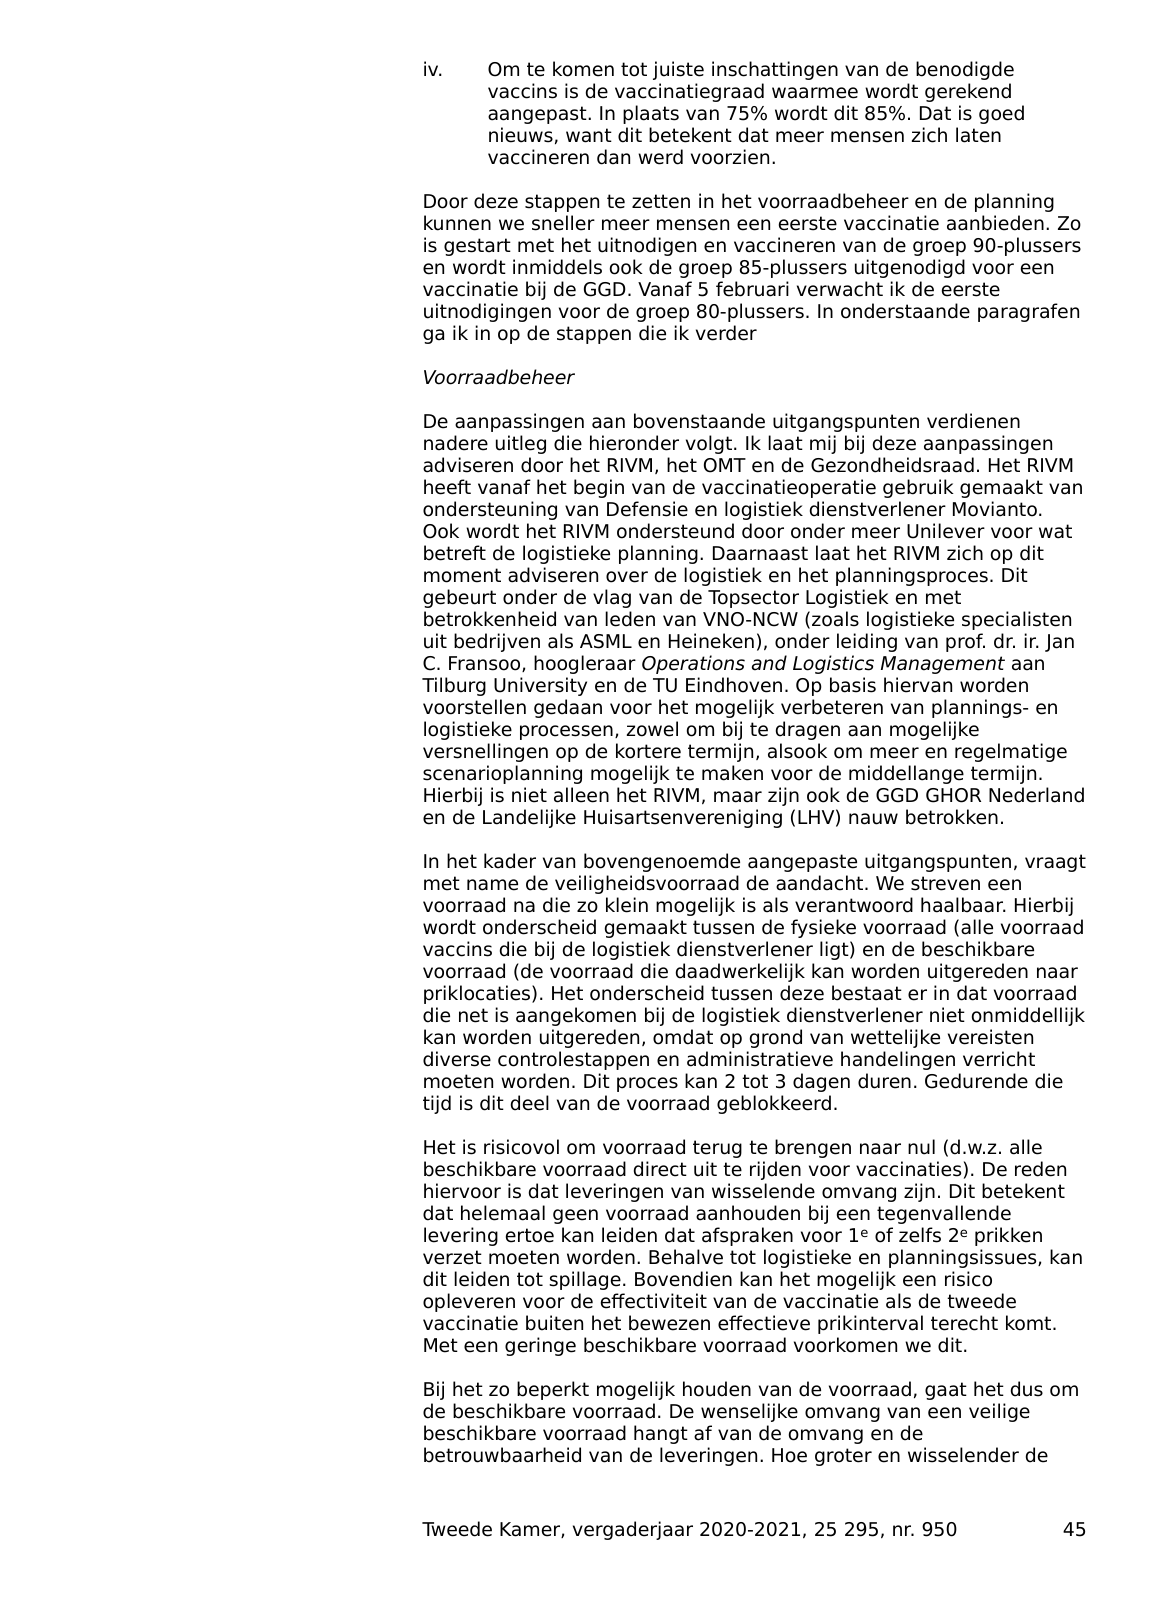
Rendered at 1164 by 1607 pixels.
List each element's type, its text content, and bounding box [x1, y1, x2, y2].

text De aanpassingen aan bovenstaande uitgangspunten verdienen nadere uitleg die hieronder volgt. Ik laat mij bij deze aanpassingen adviseren door het RIVM, het OMT en de Gezondheidsraad. Het RIVM heeft vanaf het begin van de vaccinatieoperatie gebruik gemaakt van ondersteuning van Defensie en logistiek dienstverlener Movianto. Ook wordt het RIVM ondersteund door onder meer Unilever voor wat betreft de logistieke planning. Daarnaast laat het RIVM zich op dit moment adviseren over de logistiek en het planningsproces. Dit gebeurt onder de vlag van de Topsector Logistiek en met betrokkenheid van leden van VNO-NCW (zoals logistieke specialisten uit bedrijven als ASML en Heineken), onder leiding van prof. dr. ir. Jan C. Fransoo, hoogleraar Operations and Logistics Management aan Tilburg University en de TU Eindhoven. Op basis hiervan worden voorstellen gedaan voor het mogelijk verbeteren van plannings- en logistieke processen, zowel om bij te dragen aan mogelijke versnellingen op de kortere termijn, alsook om meer en regelmatige scenarioplanning mogelijk te maken voor de middellange termijn. Hierbij is niet alleen het RIVM, maar zijn ook de GGD GHOR Nederland en de Landelijke Huisartsenvereniging (LHV) nauw betrokken. [422, 411, 1087, 829]
subtitle Voorraadbeheer [422, 367, 1087, 389]
text iv. Om te komen tot juiste inschattingen van de benodigde vaccins is de vaccinatiegraad waarmee wordt gerekend aangepast. In plaats van 75% wordt dit 85%. Dat is goed nieuws, want dit betekent dat meer mensen zich laten vaccineren dan werd voorzien. [422, 59, 1087, 169]
text In het kader van bovengenoemde aangepaste uitgangspunten, vraagt met name de veiligheidsvoorraad de aandacht. We streven een voorraad na die zo klein mogelijk is als verantwoord haalbaar. Hierbij wordt onderscheid gemaakt tussen de fysieke voorraad (alle voorraad vaccins die bij de logistiek dienstverlener ligt) en de beschikbare voorraad (de voorraad die daadwerkelijk kan worden uitgereden naar priklocaties). Het onderscheid tussen deze bestaat er in dat voorraad die net is aangekomen bij de logistiek dienstverlener niet onmiddellijk kan worden uitgereden, omdat op grond van wettelijke vereisten diverse controlestappen en administratieve handelingen verricht moeten worden. Dit proces kan 2 tot 3 dagen duren. Gedurende die tijd is dit deel van de voorraad geblokkeerd. [422, 851, 1087, 1115]
text Het is risicovol om voorraad terug te brengen naar nul (d.w.z. alle beschikbare voorraad direct uit te rijden voor vaccinaties). De reden hiervoor is dat leveringen van wisselende omvang zijn. Dit betekent dat helemaal geen voorraad aanhouden bij een tegenvallende levering ertoe kan leiden dat afspraken voor 1e of zelfs 2e prikken verzet moeten worden. Behalve tot logistieke en planningsissues, kan dit leiden tot spillage. Bovendien kan het mogelijk een risico opleveren voor de effectiviteit van de vaccinatie als de tweede vaccinatie buiten het bewezen effectieve prikinterval terecht komt. Met een geringe beschikbare voorraad voorkomen we dit. [422, 1137, 1087, 1357]
text Bij het zo beperkt mogelijk houden van de voorraad, gaat het dus om de beschikbare voorraad. De wenselijke omvang van een veilige beschikbare voorraad hangt af van de omvang en de betrouwbaarheid van de leveringen. Hoe groter en wisselender de [422, 1379, 1087, 1467]
text Door deze stappen te zetten in het voorraadbeheer en de planning kunnen we sneller meer mensen een eerste vaccinatie aanbieden. Zo is gestart met het uitnodigen en vaccineren van de groep 90-plussers en wordt inmiddels ook de groep 85-plussers uitgenodigd voor een vaccinatie bij de GGD. Vanaf 5 februari verwacht ik de eerste uitnodigingen voor de groep 80-plussers. In onderstaande paragrafen ga ik in op de stappen die ik verder [422, 191, 1087, 345]
